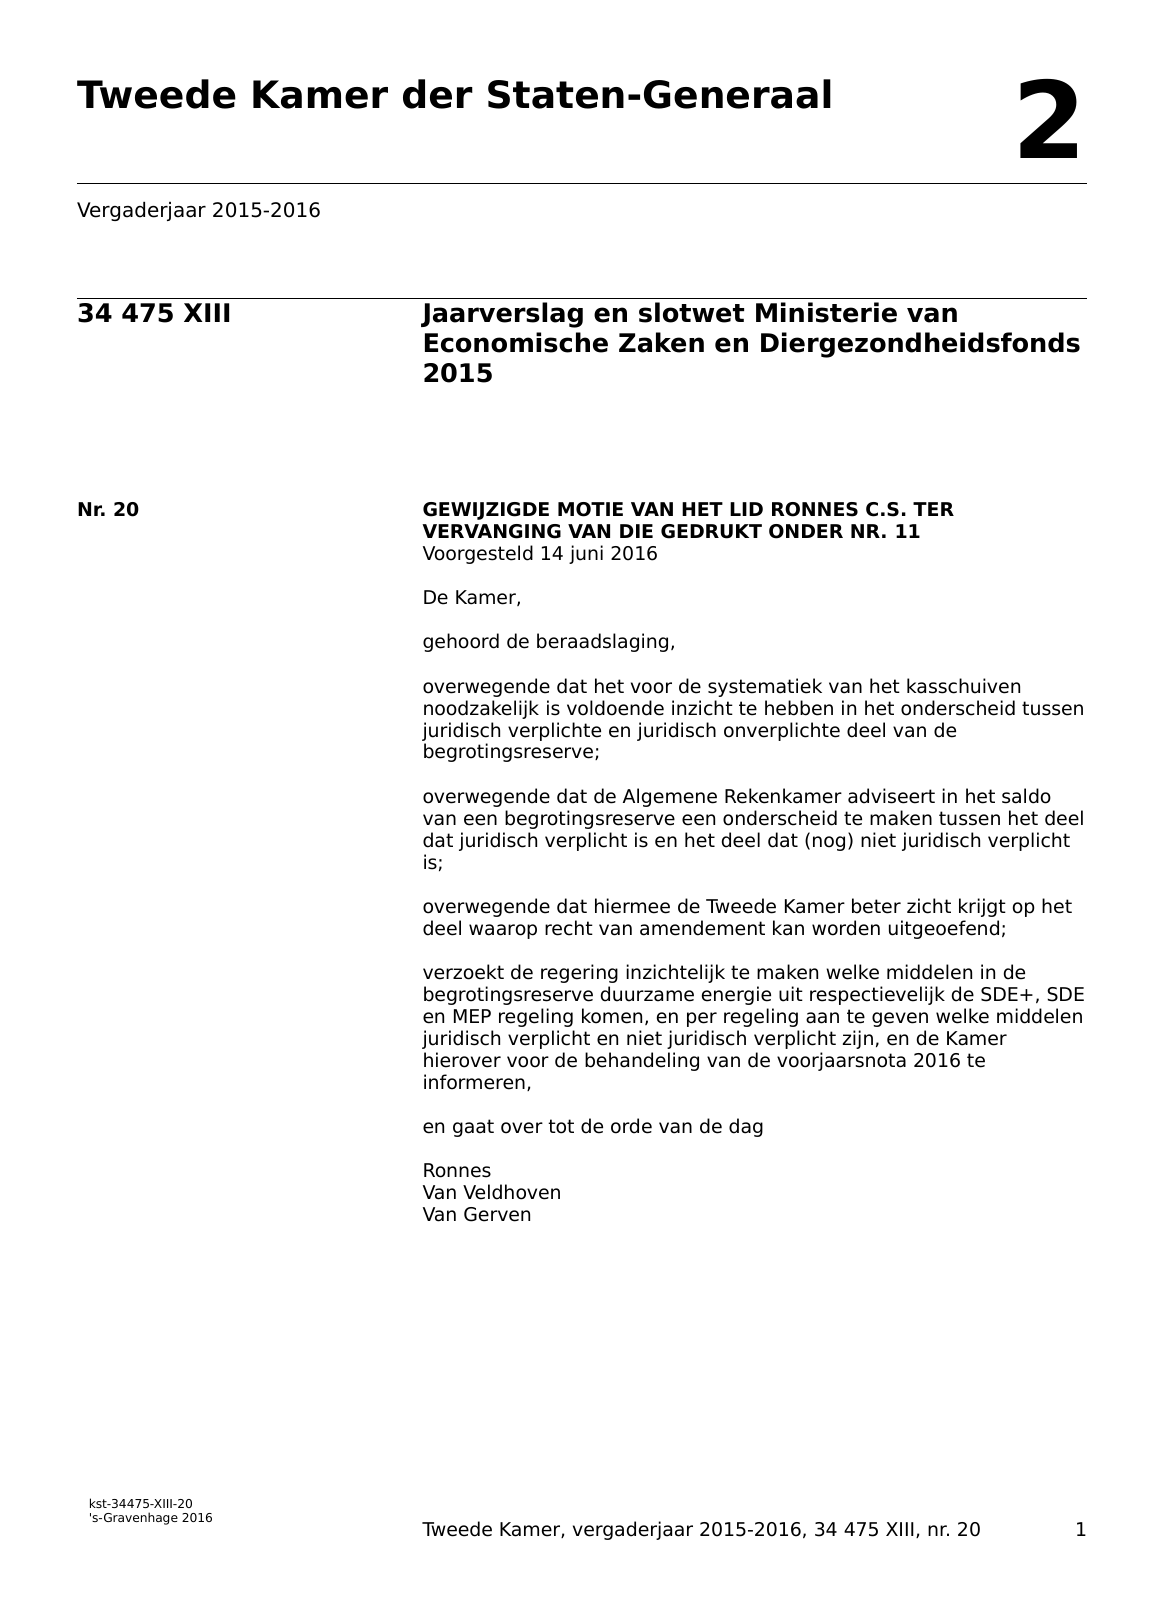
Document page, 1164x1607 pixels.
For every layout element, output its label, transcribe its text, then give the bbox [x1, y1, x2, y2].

text en gaat over tot de orde van de dag [422, 1116, 1087, 1138]
text Voorgesteld 14 juni 2016 [422, 543, 1087, 565]
text verzoekt de regering inzichtelijk te maken welke middelen in de begrotingsreserve duurzame energie uit respectievelijk de SDE+, SDE en MEP regeling komen, en per regeling aan te geven welke middelen juridisch verplicht en niet juridisch verplicht zijn, en de Kamer hierover voor de behandeling van de voorjaarsnota 2016 te informeren, [422, 962, 1087, 1094]
text Van Veldhoven [422, 1182, 1087, 1204]
text overwegende dat de Algemene Rekenkamer adviseert in het saldo van een begrotingsreserve een onderscheid te maken tussen het deel dat juridisch verplicht is en het deel dat (nog) niet juridisch verplicht is; [422, 786, 1087, 873]
table_header 2 [886, 59, 1087, 183]
text Van Gerven [422, 1204, 1087, 1226]
text 's-Gravenhage 2016 [88, 1511, 323, 1525]
table_cell Vergaderjaar 2015-2016 [77, 184, 1087, 298]
text overwegende dat hiermee de Tweede Kamer beter zicht krijgt op het deel waarop recht van amendement kan worden uitgeoefend; [422, 896, 1087, 940]
subtitle Nr. 20 GEWIJZIGDE MOTIE VAN HET LID RONNES C.S. TER VERVANGING VAN DIE GEDRUKT ONDER NR. 11 [77, 499, 1087, 543]
text overwegende dat het voor de systematiek van het kasschuiven noodzakelijk is voldoende inzicht te hebben in het onderscheid tussen juridisch verplichte en juridisch onverplichte deel van de begrotingsreserve; [422, 676, 1087, 763]
table_header Tweede Kamer der Staten-Generaal [77, 59, 886, 183]
text kst-34475-XIII-20 [88, 1497, 323, 1511]
text De Kamer, [422, 587, 1087, 609]
text gehoord de beraadslaging, [422, 631, 1087, 653]
subtitle 34 475 XIII Jaarverslag en slotwet Ministerie van Economische Zaken en Diergezondheidsfonds 2015 [77, 299, 1087, 388]
text Ronnes [422, 1160, 1087, 1182]
